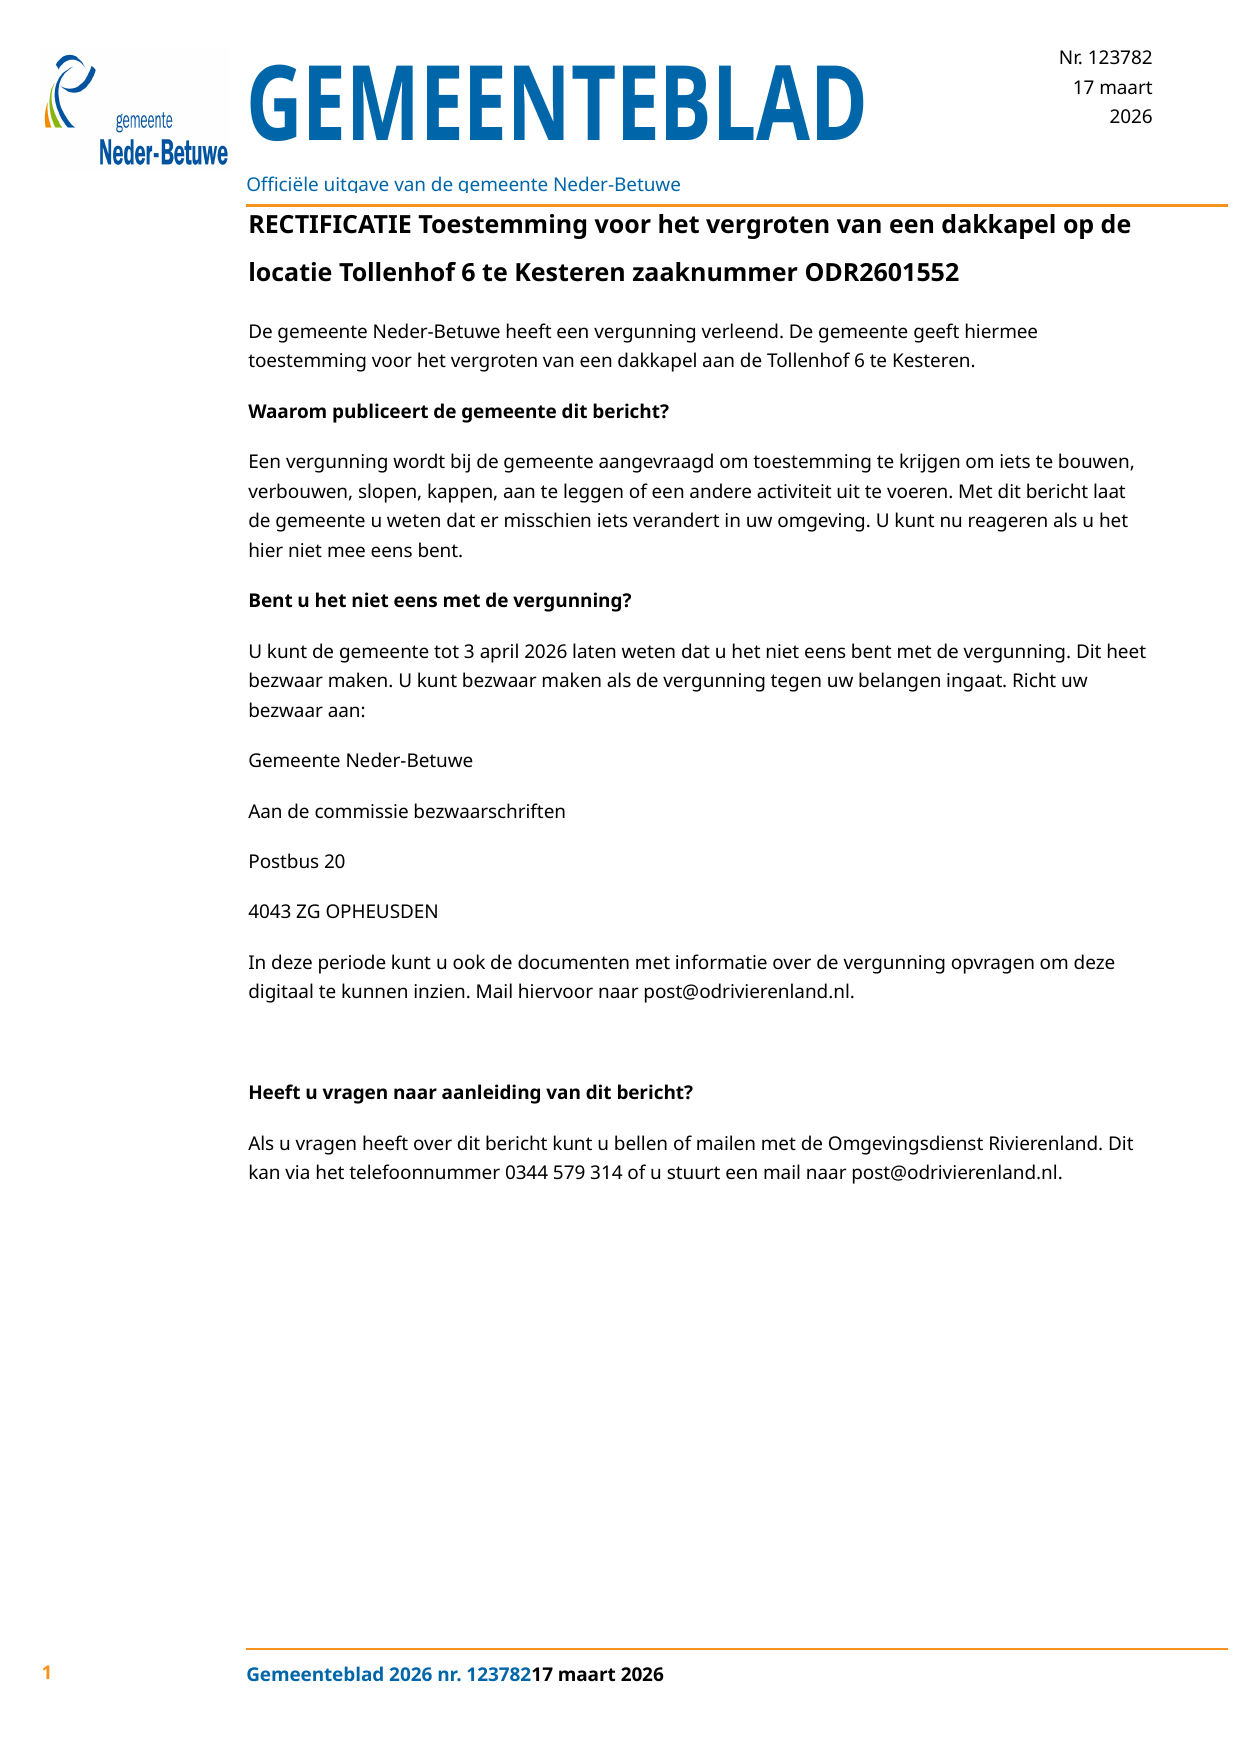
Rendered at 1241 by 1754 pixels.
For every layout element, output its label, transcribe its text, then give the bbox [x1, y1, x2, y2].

text Waarom publiceert de gemeente dit bericht? [248, 398, 1152, 424]
picture [41, 47, 231, 172]
text 4043 ZG OPHEUSDEN [248, 899, 1152, 924]
text Een vergunning wordt bij de gemeente aangevraagd om toestemming te krijgen om iets te bouwen, verbouwen, slopen, kappen, aan te leggen of een andere activiteit uit te voeren. Met dit bericht laat de gemeente u weten dat er misschien iets verandert in uw omgeving. U kunt nu reageren als u het hier niet mee eens bent. [248, 448, 1152, 563]
text Gemeente Neder-Betuwe [248, 747, 1152, 773]
text U kunt de gemeente tot 3 april 2026 laten weten dat u het niet eens bent met de vergunning. Dit heet bezwaar maken. U kunt bezwaar maken als de vergunning tegen uw belangen ingaat. Richt uw bezwaar aan: [248, 638, 1152, 723]
text De gemeente Neder-Betuwe heeft een vergunning verleend. De gemeente geeft hiermee toestemming voor het vergroten van een dakkapel aan de Tollenhof 6 te Kesteren. [248, 318, 1152, 373]
text RECTIFICATIE Toestemming voor het vergroten van een dakkapel op de locatie Tollenhof 6 te Kesteren zaaknummer ODR2601552 [248, 207, 1152, 288]
text Aan de commissie bezwaarschriften [248, 798, 1152, 824]
text Bent u het niet eens met de vergunning? [248, 587, 1152, 613]
text Postbus 20 [248, 848, 1152, 874]
text Als u vragen heeft over dit bericht kunt u bellen of mailen met de Omgevingsdienst Rivierenland. Dit kan via het telefoonnummer 0344 579 314 of u stuurt een mail naar post@odrivierenland.nl. [248, 1130, 1152, 1185]
text Heeft u vragen naar aanleiding van dit bericht? [248, 1079, 1152, 1105]
text In deze periode kunt u ook de documenten met informatie over de vergunning opvragen om deze digitaal te kunnen inzien. Mail hiervoor naar post@odrivierenland.nl. [248, 949, 1152, 1004]
